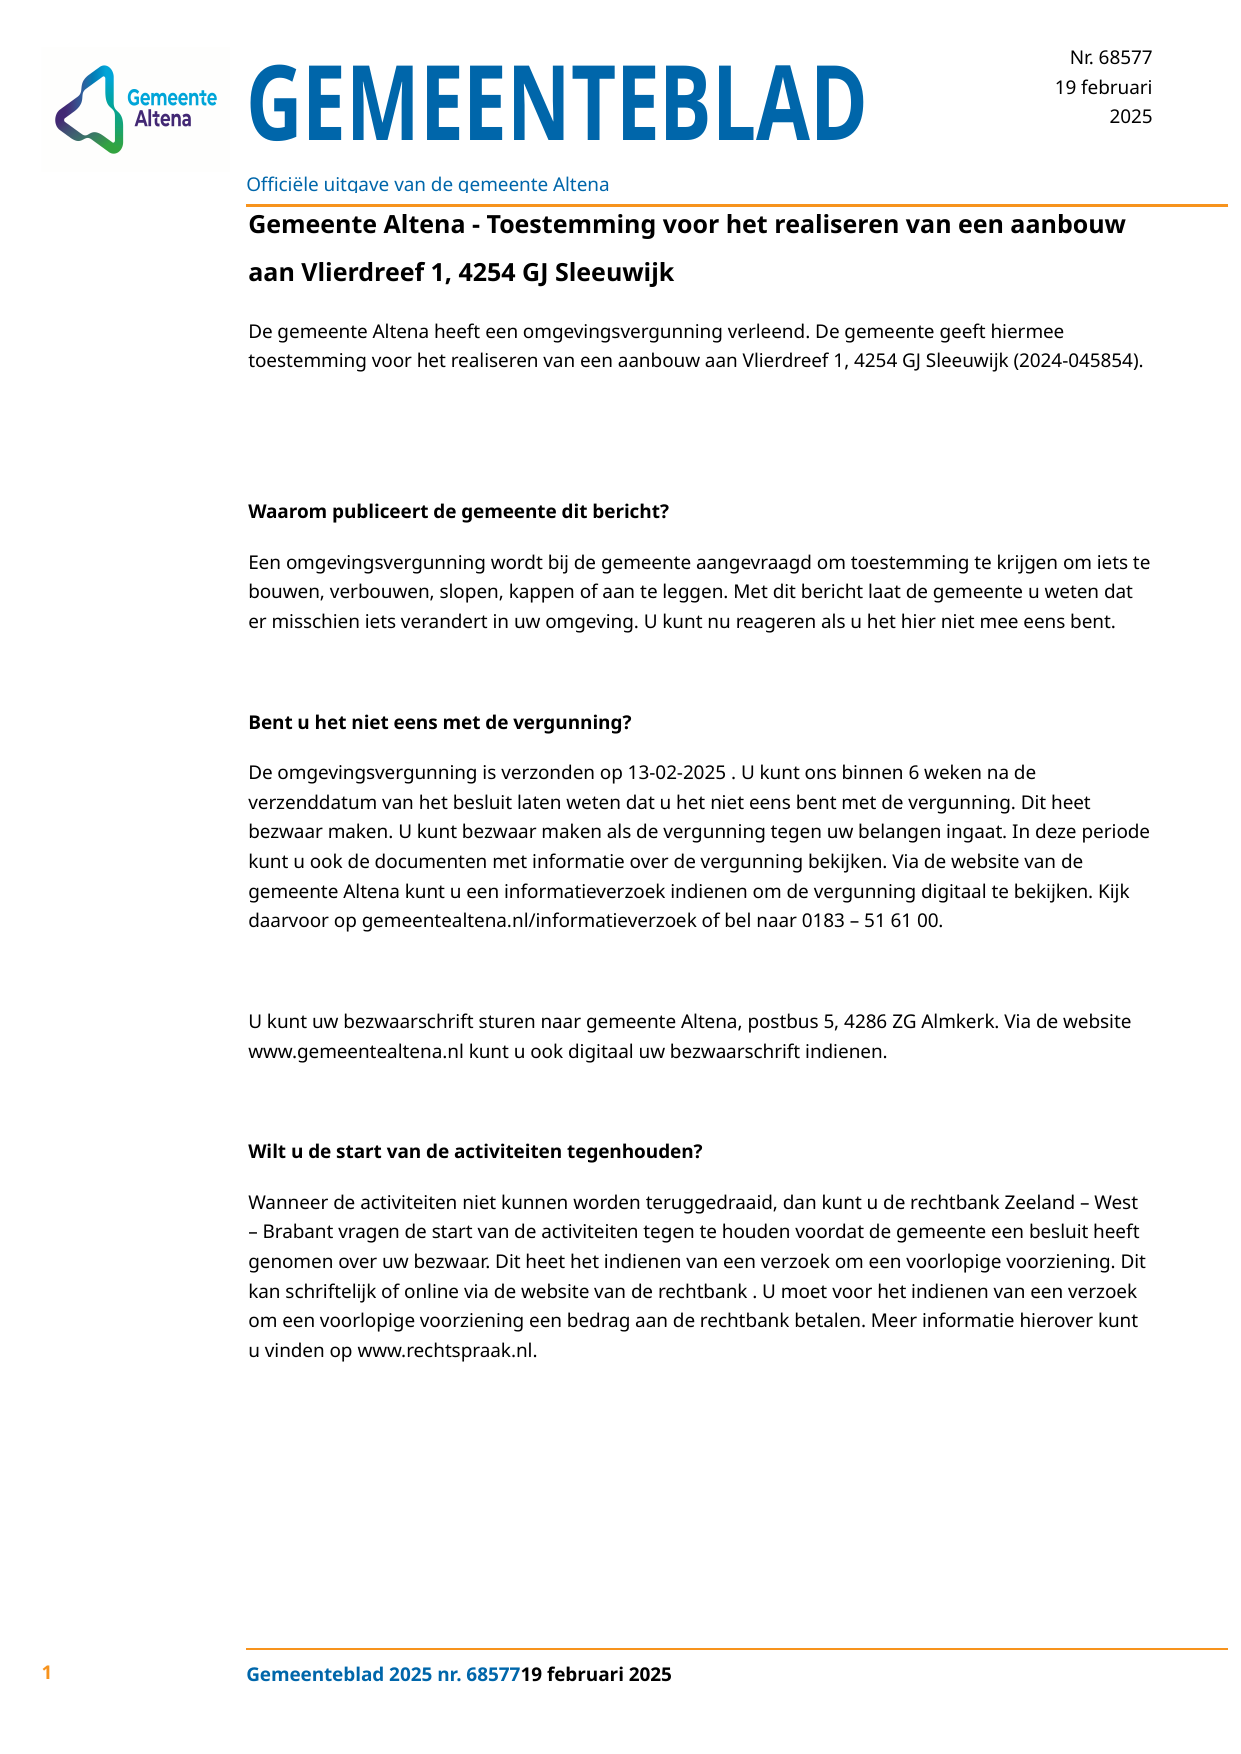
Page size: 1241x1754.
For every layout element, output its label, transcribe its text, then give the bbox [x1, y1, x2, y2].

text U kunt uw bezwaarschrift sturen naar gemeente Altena, postbus 5, 4286 ZG Almkerk. Via de website www.gemeentealtena.nl kunt u ook digitaal uw bezwaarschrift indienen. [248, 1008, 1152, 1064]
text Gemeente Altena - Toestemming voor het realiseren van een aanbouw aan Vlierdreef 1, 4254 GJ Sleeuwijk [248, 207, 1152, 288]
text Bent u het niet eens met de vergunning? [248, 709, 1152, 735]
text De gemeente Altena heeft een omgevingsvergunning verleend. De gemeente geeft hiermee toestemming voor het realiseren van een aanbouw aan Vlierdreef 1, 4254 GJ Sleeuwijk (2024-045854). [248, 318, 1152, 373]
text De omgevingsvergunning is verzonden op 13-02-2025 . U kunt ons binnen 6 weken na de verzenddatum van het besluit laten weten dat u het niet eens bent met de vergunning. Dit heet bezwaar maken. U kunt bezwaar maken als de vergunning tegen uw belangen ingaat. In deze periode kunt u ook de documenten met informatie over de vergunning bekijken. Via de website van de gemeente Altena kunt u een informatieverzoek indienen om de vergunning digitaal te bekijken. Kijk daarvoor op gemeentealtena.nl/informatieverzoek of bel naar 0183 – 51 61 00. [248, 759, 1152, 933]
picture [41, 47, 231, 172]
text Wanneer de activiteiten niet kunnen worden teruggedraaid, dan kunt u de rechtbank Zeeland – West – Brabant vragen de start van de activiteiten tegen te houden voordat de gemeente een besluit heeft genomen over uw bezwaar. Dit heet het indienen van een verzoek om een voorlopige voorziening. Dit kan schriftelijk of online via de website van de rechtbank . U moet voor het indienen van een verzoek om een voorlopige voorziening een bedrag aan de rechtbank betalen. Meer informatie hierover kunt u vinden op www.rechtspraak.nl. [248, 1189, 1152, 1363]
text Een omgevingsvergunning wordt bij de gemeente aangevraagd om toestemming te krijgen om iets te bouwen, verbouwen, slopen, kappen of aan te leggen. Met dit bericht laat de gemeente u weten dat er misschien iets verandert in uw omgeving. U kunt nu reageren als u het hier niet mee eens bent. [248, 549, 1152, 634]
text Waarom publiceert de gemeente dit bericht? [248, 499, 1152, 524]
text Wilt u de start van de activiteiten tegenhouden? [248, 1139, 1152, 1164]
